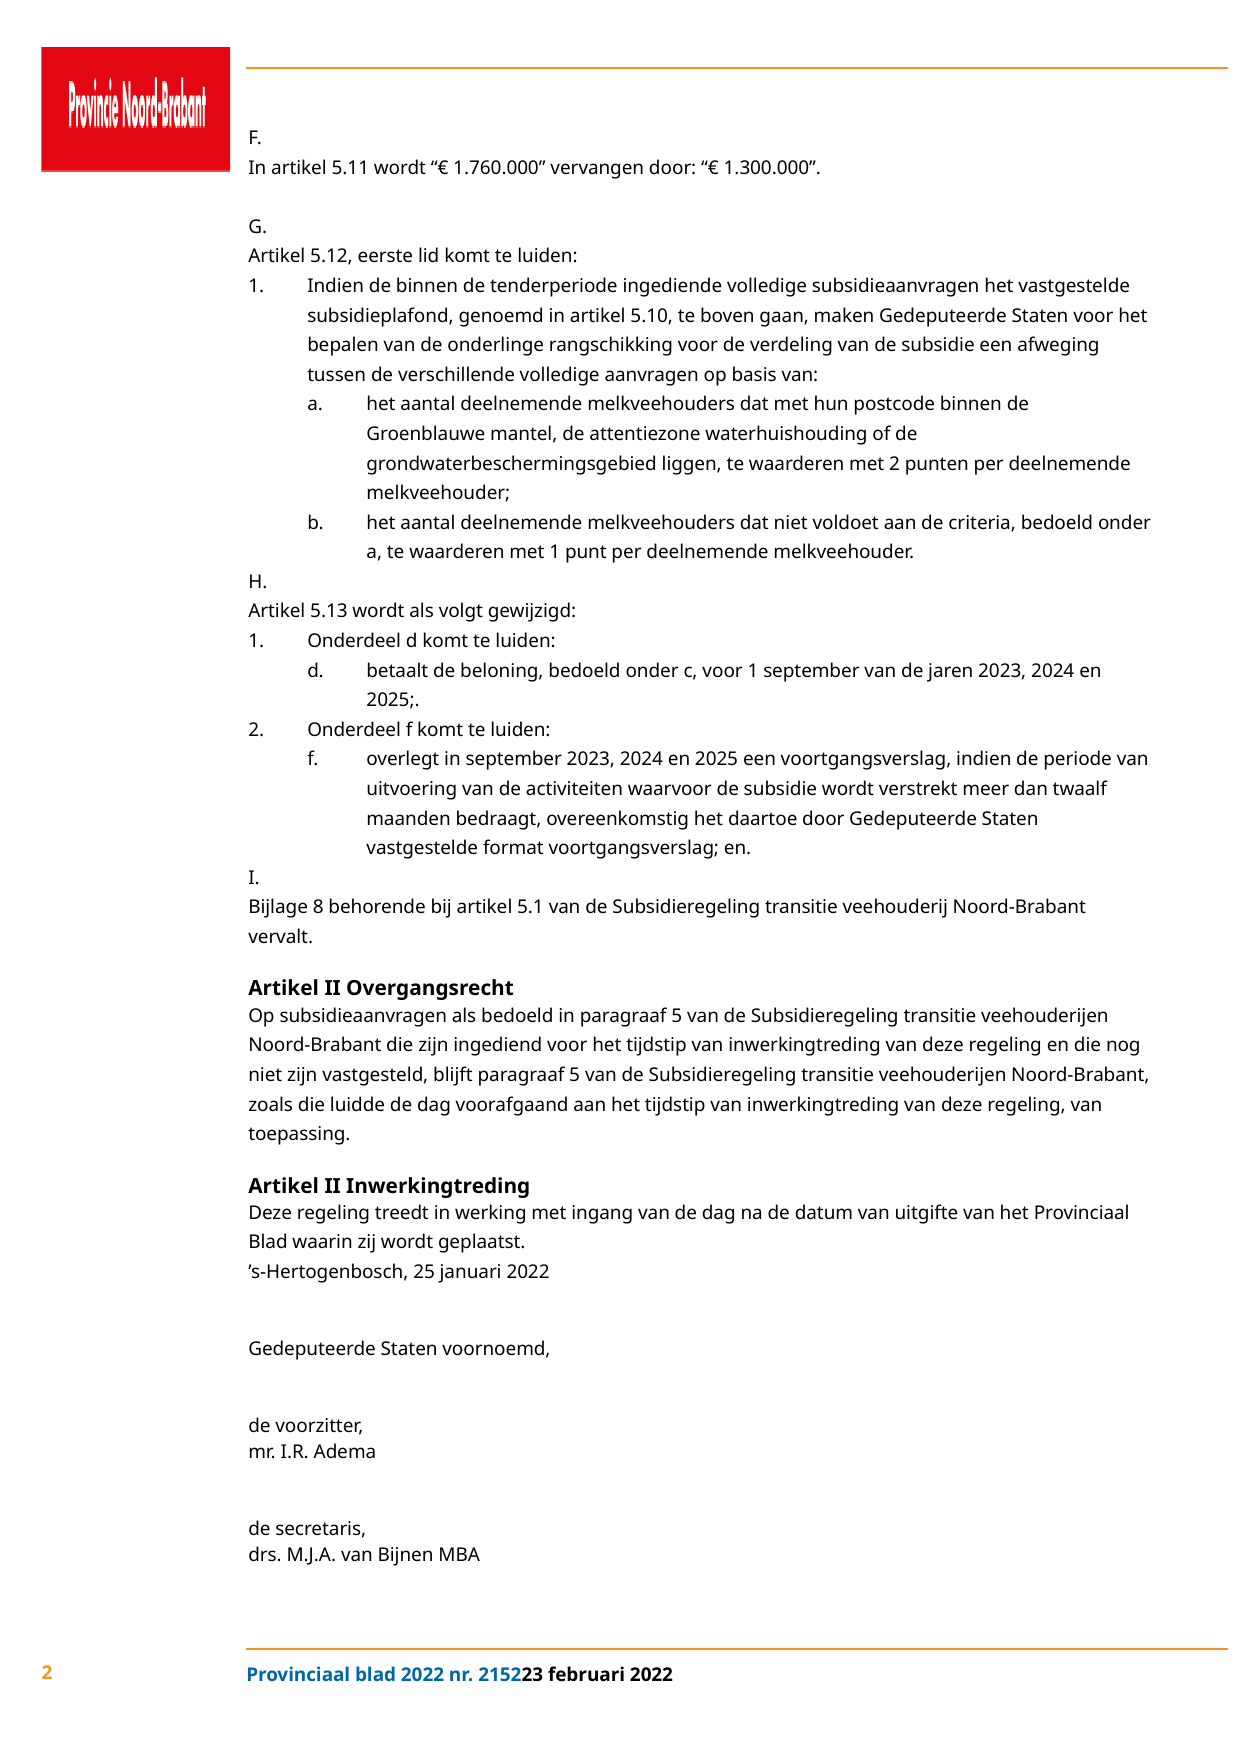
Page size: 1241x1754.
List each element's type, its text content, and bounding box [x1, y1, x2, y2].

picture [41, 47, 231, 172]
text Artikel 5.13 wordt als volgt gewijzigd: [248, 598, 1152, 623]
text Artikel II Overgangsrecht [248, 973, 1152, 1002]
text de voorzitter, [248, 1413, 1152, 1438]
text mr. I.R. Adema [248, 1438, 1152, 1464]
text Bijlage 8 behorende bij artikel 5.1 van de Subsidieregeling transitie veehouderij Noord-Brabant vervalt. [248, 893, 1152, 949]
text F. [248, 124, 1152, 150]
text G. [248, 213, 1152, 239]
list betaalt de beloning, bedoeld onder c, voor 1 september van de jaren 2023, 2024 en 2025;. [307, 657, 1152, 712]
text ’s-Hertogenbosch, 25 januari 2022 [248, 1258, 1152, 1284]
text Op subsidieaanvragen als bedoeld in paragraaf 5 van de Subsidieregeling transitie veehouderijen Noord-Brabant die zijn ingediend voor het tijdstip van inwerkingtreding van deze regeling en die nog niet zijn vastgesteld, blijft paragraaf 5 van de Subsidieregeling transitie veehouderijen Noord-Brabant, zoals die luidde de dag voorafgaand aan het tijdstip van inwerkingtreding van deze regeling, van toepassing. [248, 1002, 1152, 1146]
text de secretaris, [248, 1516, 1152, 1541]
list overlegt in september 2023, 2024 en 2025 een voortgangsverslag, indien de periode van uitvoering van de activiteiten waarvoor de subsidie wordt verstrekt meer dan twaalf maanden bedraagt, overeenkomstig het daartoe door Gedeputeerde Staten vastgestelde format voortgangsverslag; en. [307, 746, 1152, 860]
list Indien de binnen de tenderperiode ingediende volledige subsidieaanvragen het vastgestelde subsidieplafond, genoemd in artikel 5.10, te boven gaan, maken Gedeputeerde Staten voor het bepalen van de onderlinge rangschikking voor de verdeling van de subsidie een afweging tussen de verschillende volledige aanvragen op basis van: [248, 272, 1152, 387]
text drs. M.J.A. van Bijnen MBA [248, 1541, 1152, 1567]
text Deze regeling treedt in werking met ingang van de dag na de datum van uitgifte van het Provinciaal Blad waarin zij wordt geplaatst. [248, 1199, 1152, 1254]
list het aantal deelnemende melkveehouders dat niet voldoet aan de criteria, bedoeld onder a, te waarderen met 1 punt per deelnemende melkveehouder. [307, 509, 1152, 564]
text Gedeputeerde Staten voornoemd, [248, 1336, 1152, 1361]
text Artikel II Inwerkingtreding [248, 1171, 1152, 1199]
text I. [248, 864, 1152, 890]
list Onderdeel f komt te luiden: [248, 716, 1152, 742]
list het aantal deelnemende melkveehouders dat met hun postcode binnen de Groenblauwe mantel, de attentiezone waterhuishouding of de grondwaterbeschermingsgebied liggen, te waarderen met 2 punten per deelnemende melkveehouder; [307, 391, 1152, 505]
text H. [248, 568, 1152, 594]
list Onderdeel d komt te luiden: [248, 627, 1152, 653]
text Artikel 5.12, eerste lid komt te luiden: [248, 243, 1152, 268]
text In artikel 5.11 wordt “€ 1.760.000” vervangen door: “€ 1.300.000”. [248, 154, 1152, 180]
